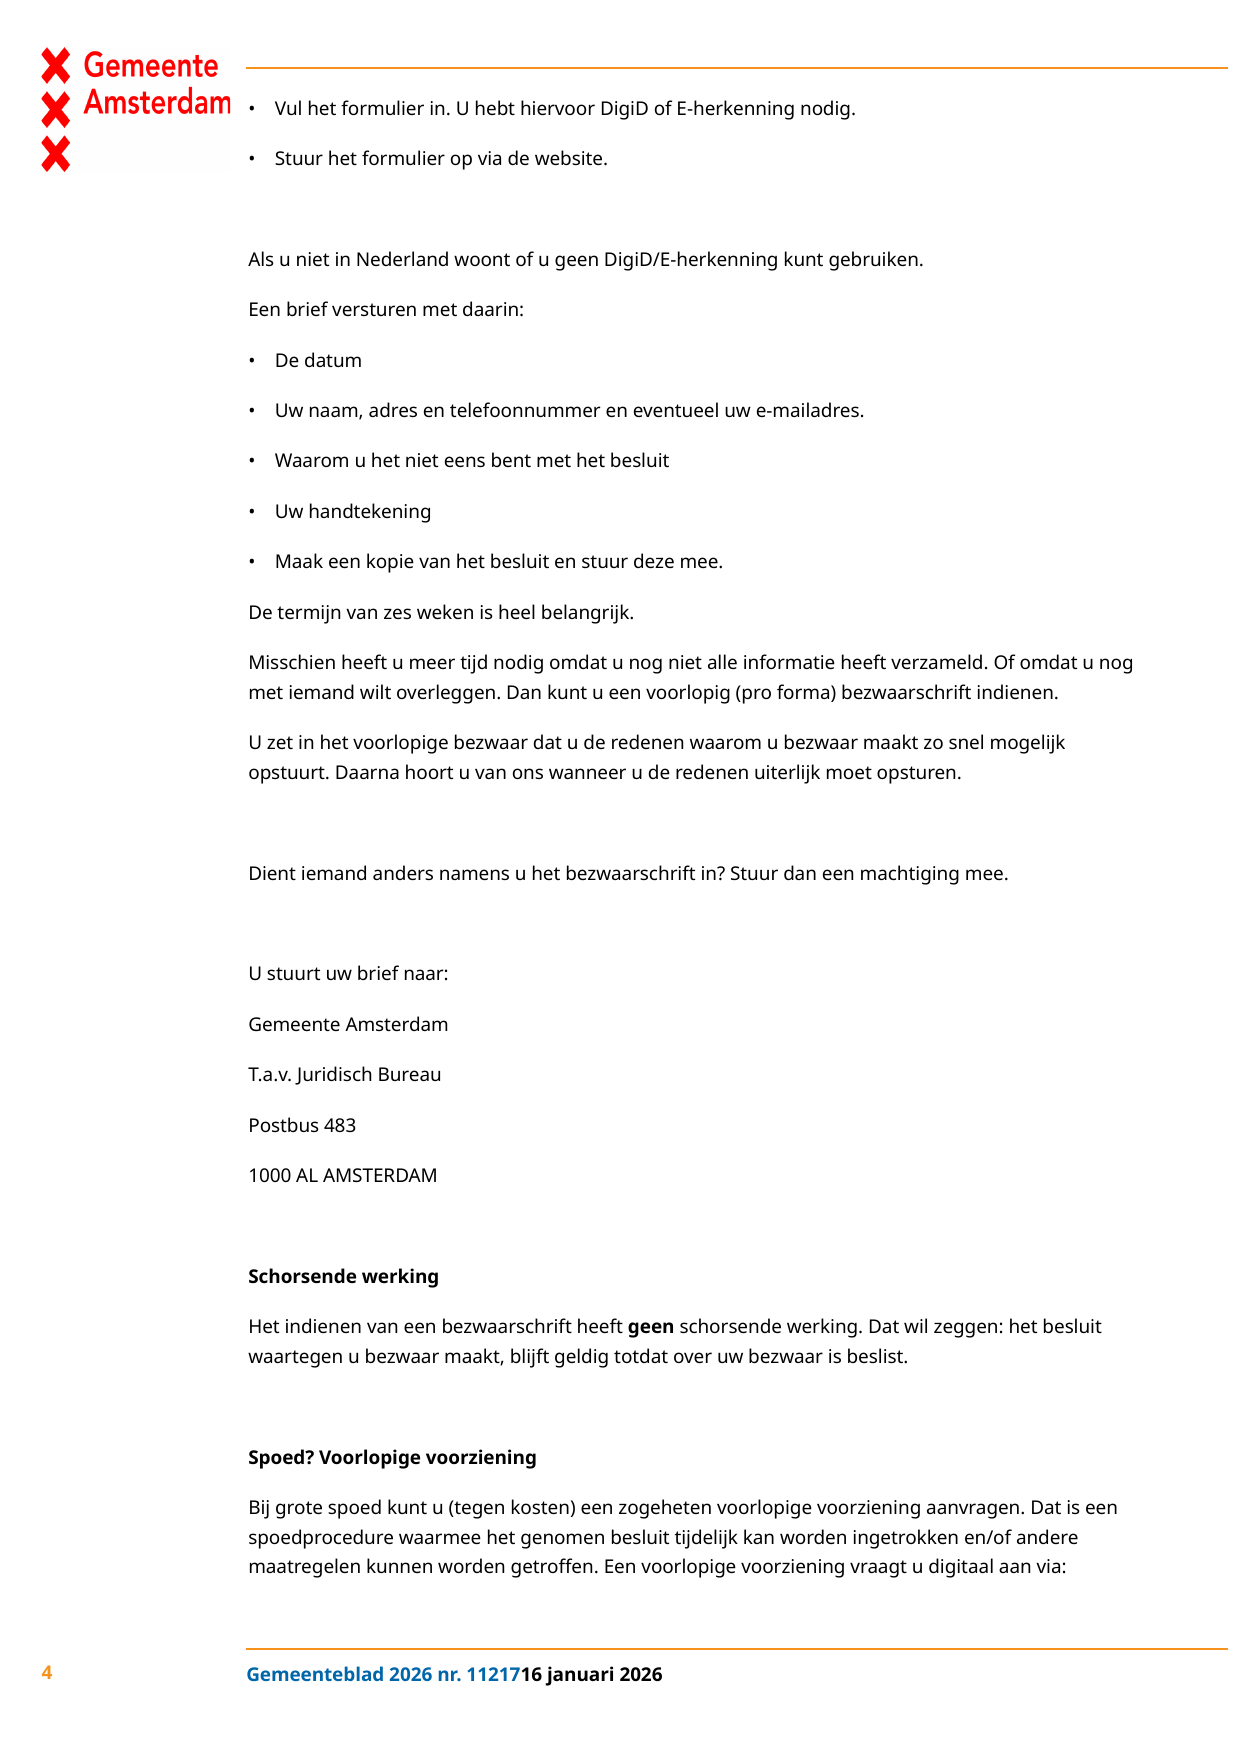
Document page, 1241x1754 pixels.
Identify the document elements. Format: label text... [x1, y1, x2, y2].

text • Maak een kopie van het besluit en stuur deze mee. [248, 548, 1152, 574]
text Misschien heeft u meer tijd nodig omdat u nog niet alle informatie heeft verzameld. Of omdat u nog met iemand wilt overleggen. Dan kunt u een voorlopig (pro forma) bezwaarschrift indienen. [248, 649, 1152, 705]
text Bij grote spoed kunt u (tegen kosten) een zogeheten voorlopige voorziening aanvragen. Dat is een spoedprocedure waarmee het genomen besluit tijdelijk kan worden ingetrokken en/of andere maatregelen kunnen worden getroffen. Een voorlopige voorziening vraagt u digitaal aan via: [248, 1494, 1152, 1579]
text • Uw naam, adres en telefoonnummer en eventueel uw e-mailadres. [248, 397, 1152, 423]
text Postbus 483 [248, 1112, 1152, 1138]
text • Uw handtekening [248, 498, 1152, 524]
text De termijn van zes weken is heel belangrijk. [248, 599, 1152, 625]
text • Vul het formulier in. U hebt hiervoor DigiD of E-herkenning nodig. [248, 95, 1152, 121]
text Spoed? Voorlopige voorziening [248, 1444, 1152, 1470]
text Gemeente Amsterdam [248, 1011, 1152, 1037]
text Als u niet in Nederland woont of u geen DigiD/E-herkenning kunt gebruiken. [248, 246, 1152, 272]
text Schorsende werking [248, 1263, 1152, 1289]
text • Waarom u het niet eens bent met het besluit [248, 448, 1152, 473]
text U zet in het voorlopige bezwaar dat u de redenen waarom u bezwaar maakt zo snel mogelijk opstuurt. Daarna hoort u van ons wanneer u de redenen uiterlijk moet opsturen. [248, 729, 1152, 785]
text • De datum [248, 347, 1152, 373]
text • Stuur het formulier op via de website. [248, 145, 1152, 171]
text Het indienen van een bezwaarschrift heeft geen schorsende werking. Dat wil zeggen: het besluit waartegen u bezwaar maakt, blijft geldig totdat over uw bezwaar is beslist. [248, 1313, 1152, 1369]
text U stuurt uw brief naar: [248, 961, 1152, 986]
text T.a.v. Juridisch Bureau [248, 1061, 1152, 1087]
text 1000 AL AMSTERDAM [248, 1162, 1152, 1188]
picture [41, 47, 231, 172]
text Een brief versturen met daarin: [248, 296, 1152, 322]
text Dient iemand anders namens u het bezwaarschrift in? Stuur dan een machtiging mee. [248, 860, 1152, 886]
